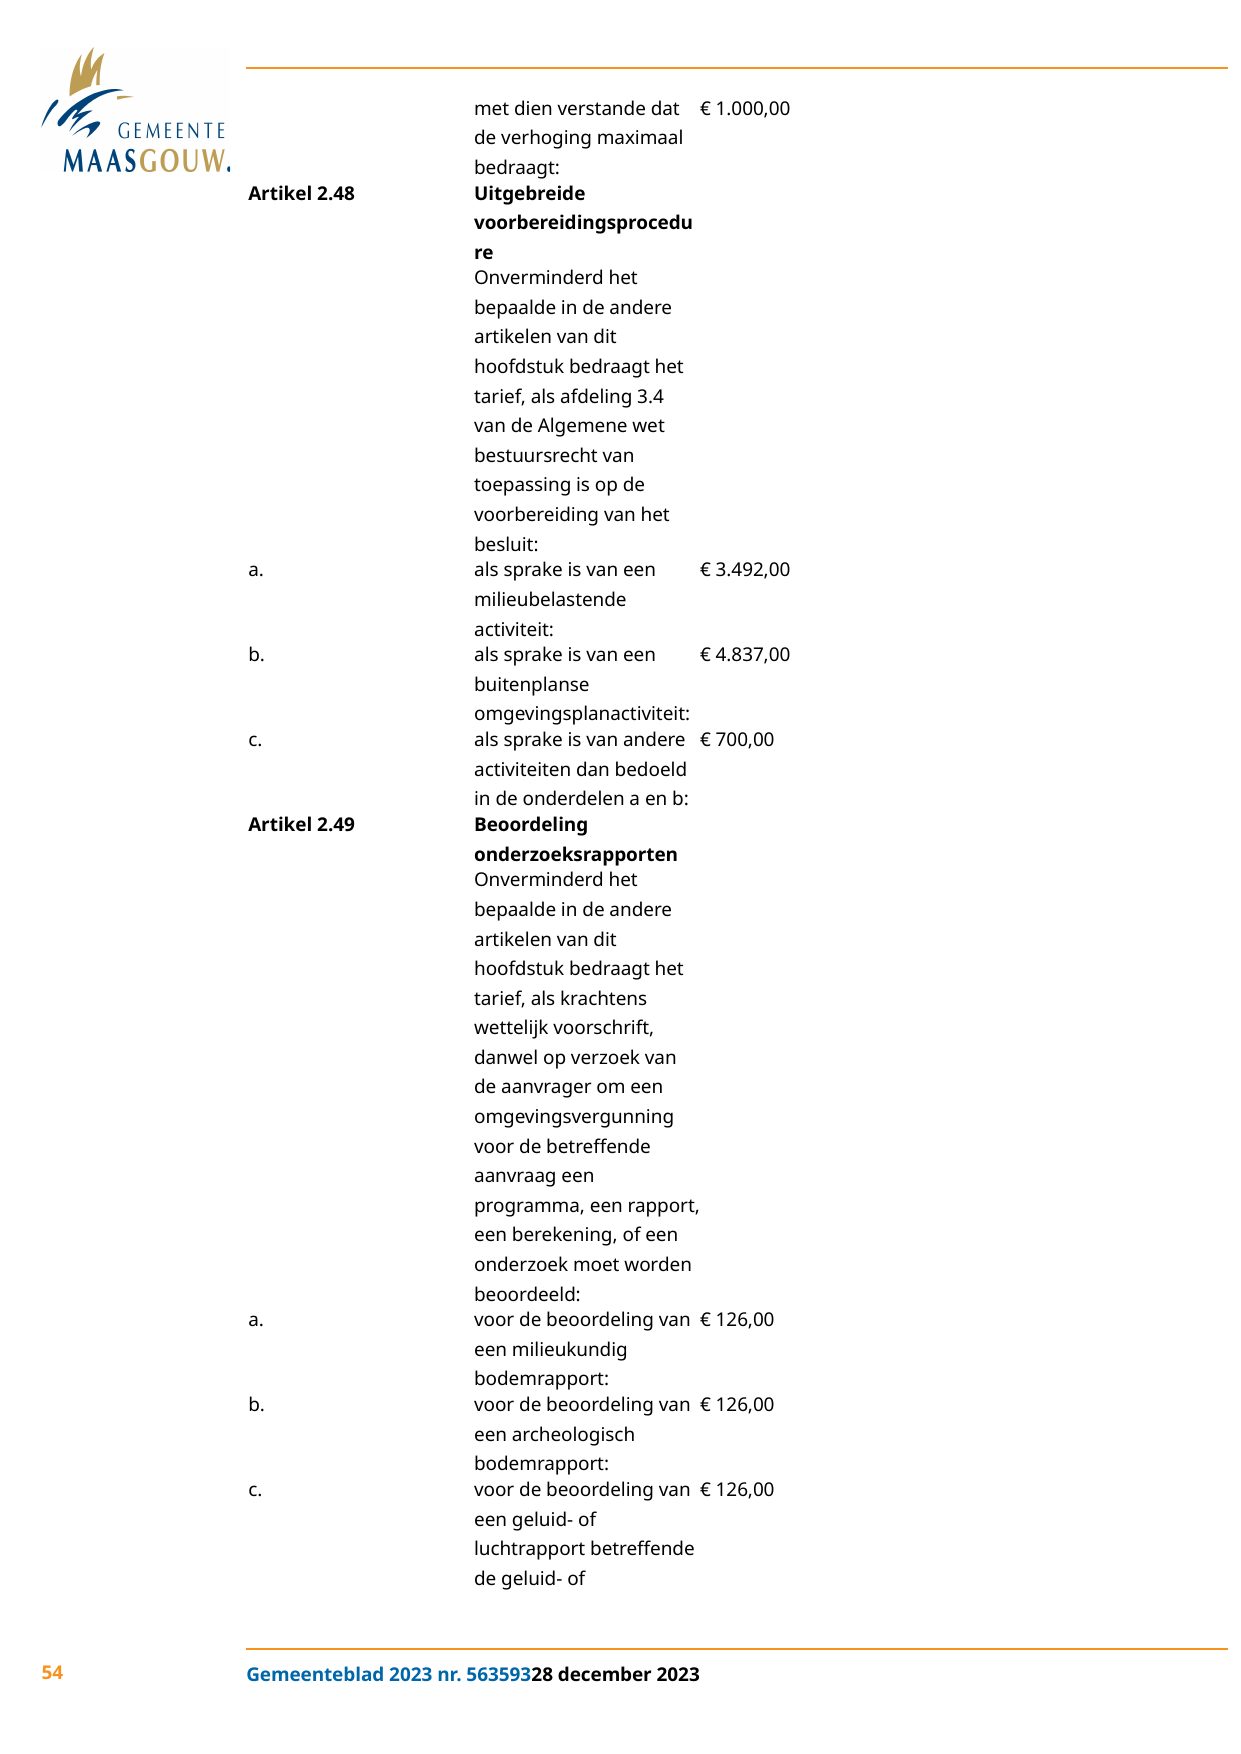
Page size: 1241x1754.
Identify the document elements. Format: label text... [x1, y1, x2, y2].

table_cell als sprake is van andere activiteiten dan bedoeld in de onderdelen a en b: [474, 726, 700, 811]
table_cell € 4.837,00 [700, 641, 926, 726]
table_cell € 126,00 [700, 1476, 926, 1591]
table_cell als sprake is van een milieubelastende activiteit: [474, 557, 700, 641]
table_cell voor de beoordeling van een milieukundig bodemrapport: [474, 1306, 700, 1391]
table_cell c. [248, 726, 474, 811]
table_cell [700, 811, 926, 867]
table_cell met dien verstande dat de verhoging maximaal bedraagt: [474, 95, 700, 180]
table_cell € 126,00 [700, 1306, 926, 1391]
table_cell a. [248, 557, 474, 641]
table_cell [248, 265, 474, 557]
table_cell als sprake is van een buitenplanse omgevingsplanactiviteit: [474, 641, 700, 726]
table_cell Beoordeling onderzoeksrapporten [474, 811, 700, 867]
table_cell € 126,00 [700, 1391, 926, 1476]
table_cell a. [248, 1306, 474, 1391]
table_cell voor de beoordeling van een archeologisch bodemrapport: [474, 1391, 700, 1476]
table_cell b. [248, 641, 474, 726]
table_cell [700, 867, 926, 1306]
table_cell € 3.492,00 [700, 557, 926, 641]
table_cell [700, 180, 926, 264]
table_cell [248, 95, 474, 180]
table_cell Uitgebreide voorbereidingsprocedure [474, 180, 700, 264]
table_cell voor de beoordeling van een geluid- of luchtrapport betreffende de geluid- of [474, 1476, 700, 1591]
table_cell € 1.000,00 [700, 95, 926, 180]
table_cell Onverminderd het bepaalde in de andere artikelen van dit hoofdstuk bedraagt het tarief, als krachtens wettelijk voorschrift, danwel op verzoek van de aanvrager om een omgevingsvergunning voor de betreffende aanvraag een programma, een rapport, een berekening, of een onderzoek moet worden beoordeeld: [474, 867, 700, 1306]
table_cell € 700,00 [700, 726, 926, 811]
table_cell Artikel 2.49 [248, 811, 474, 867]
picture [41, 47, 231, 172]
table_cell b. [248, 1391, 474, 1476]
table_cell c. [248, 1476, 474, 1591]
table_cell Artikel 2.48 [248, 180, 474, 264]
table_cell Onverminderd het bepaalde in de andere artikelen van dit hoofdstuk bedraagt het tarief, als afdeling 3.4 van de Algemene wet bestuursrecht van toepassing is op de voorbereiding van het besluit: [474, 265, 700, 557]
table_cell [700, 265, 926, 557]
table_cell [248, 867, 474, 1306]
